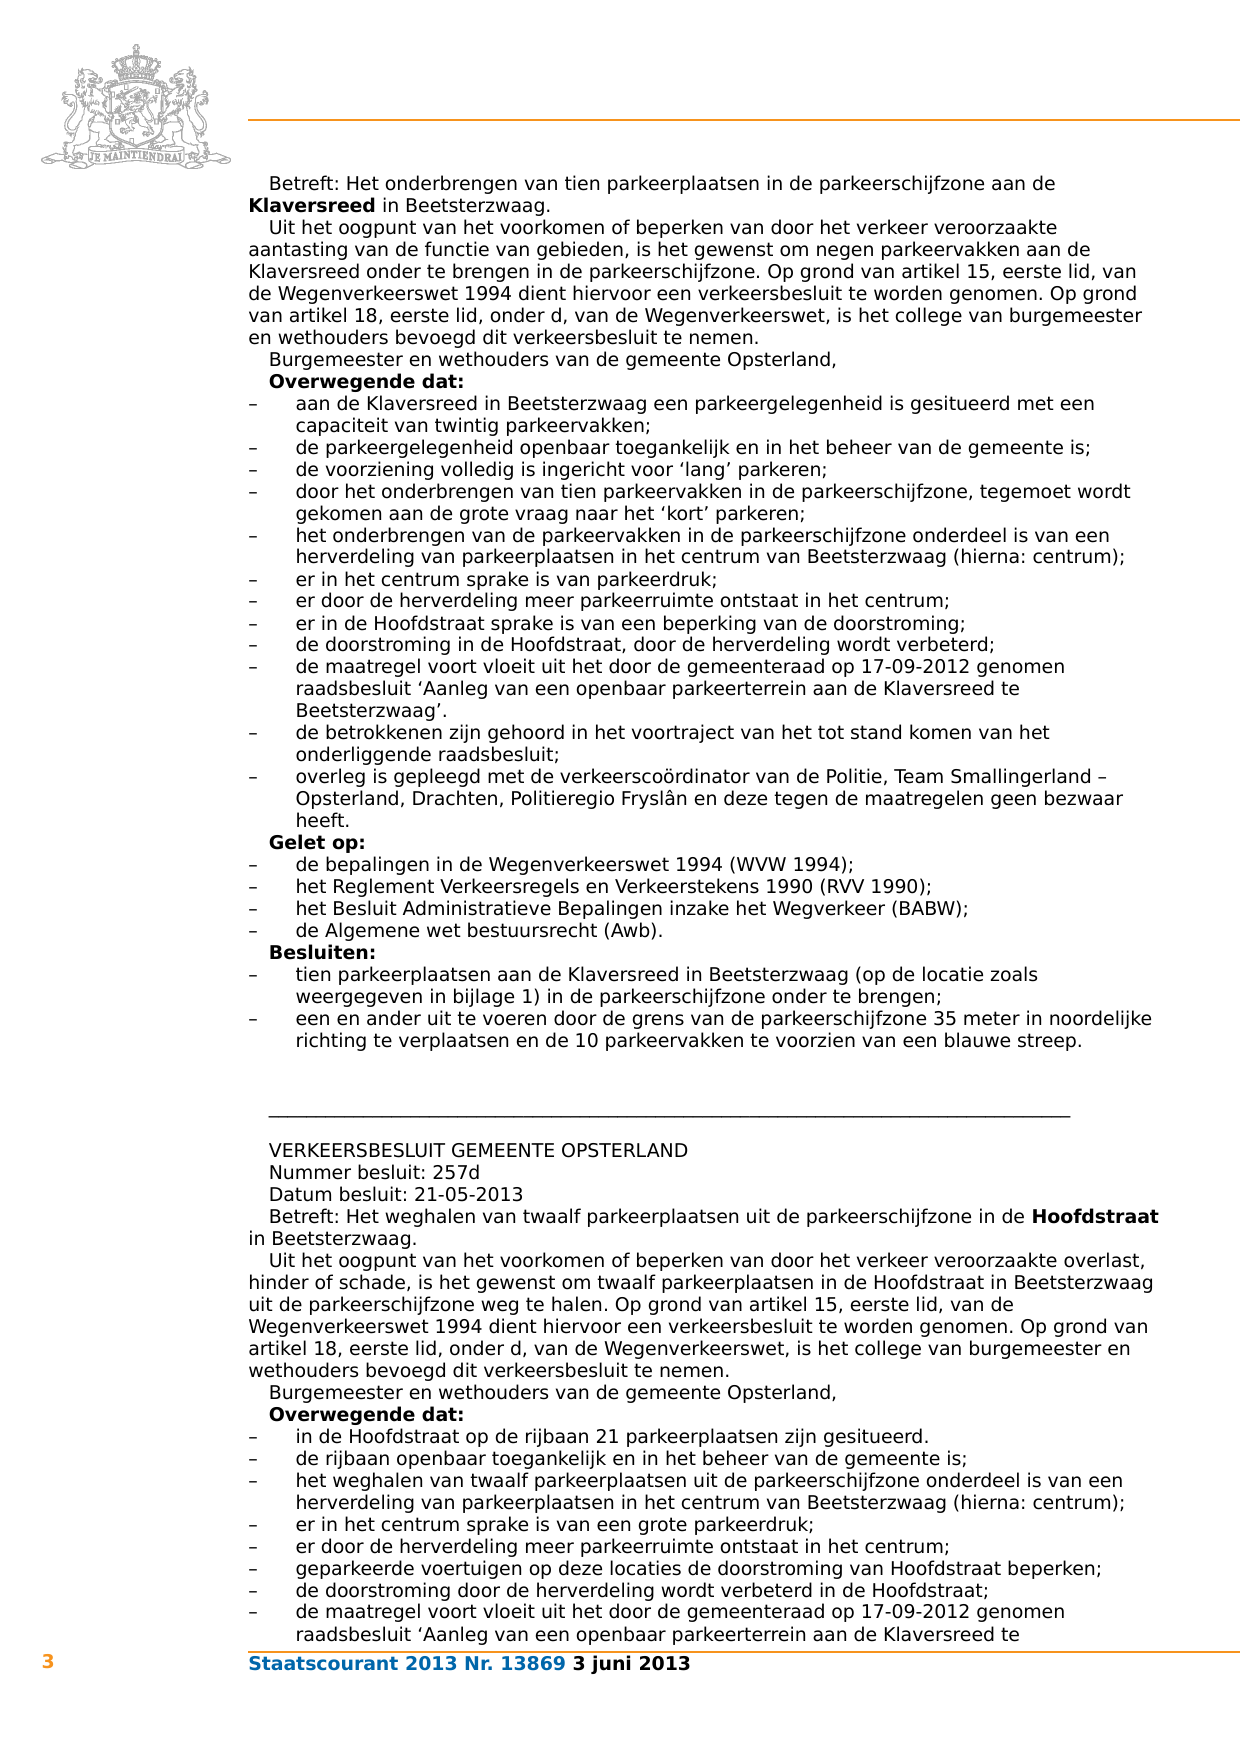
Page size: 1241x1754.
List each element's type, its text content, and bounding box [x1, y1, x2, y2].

list er door de herverdeling meer parkeerruimte ontstaat in het centrum; [248, 590, 1163, 612]
text Overwegende dat: [248, 1404, 1163, 1426]
list de Algemene wet bestuursrecht (Awb). [248, 920, 1163, 942]
list de maatregel voort vloeit uit het door de gemeenteraad op 17-09-2012 genomen raadsbesluit ‘Aanleg van een openbaar parkeerterrein aan de Klaversreed te Beetsterzwaag’. [248, 656, 1163, 722]
list in de Hoofdstraat op de rijbaan 21 parkeerplaatsen zijn gesitueerd. [248, 1426, 1163, 1448]
text Gelet op: [248, 832, 1163, 854]
list de betrokkenen zijn gehoord in het voortraject van het tot stand komen van het onderliggende raadsbesluit; [248, 722, 1163, 766]
list de doorstroming door de herverdeling wordt verbeterd in de Hoofdstraat; [248, 1579, 1163, 1601]
list geparkeerde voertuigen op deze locaties de doorstroming van Hoofdstraat beperken; [248, 1557, 1163, 1579]
list er in de Hoofdstraat sprake is van een beperking van de doorstroming; [248, 612, 1163, 634]
text Besluiten: [248, 942, 1163, 964]
list het onderbrengen van de parkeervakken in de parkeerschijfzone onderdeel is van een herverdeling van parkeerplaatsen in het centrum van Beetsterzwaag (hierna: centrum); [248, 524, 1163, 568]
list er in het centrum sprake is van een grote parkeerdruk; [248, 1513, 1163, 1536]
list de bepalingen in de Wegenverkeerswet 1994 (WVW 1994); [248, 854, 1163, 876]
text Betreft: Het weghalen van twaalf parkeerplaatsen uit de parkeerschijfzone in de Hoofdstraat in Beetsterzwaag. [248, 1206, 1163, 1250]
list het weghalen van twaalf parkeerplaatsen uit de parkeerschijfzone onderdeel is van een herverdeling van parkeerplaatsen in het centrum van Beetsterzwaag (hierna: centrum); [248, 1469, 1163, 1513]
text Uit het oogpunt van het voorkomen of beperken van door het verkeer veroorzaakte aantasting van de functie van gebieden, is het gewenst om negen parkeervakken aan de Klaversreed onder te brengen in de parkeerschijfzone. Op grond van artikel 15, eerste lid, van de Wegenverkeerswet 1994 dient hiervoor een verkeersbesluit te worden genomen. Op grond van artikel 18, eerste lid, onder d, van de Wegenverkeerswet, is het college van burgemeester en wethouders bevoegd dit verkeersbesluit te nemen. [248, 217, 1163, 349]
text Nummer besluit: 257d [248, 1162, 1163, 1184]
text Overwegende dat: [248, 371, 1163, 393]
list de maatregel voort vloeit uit het door de gemeenteraad op 17-09-2012 genomen raadsbesluit ‘Aanleg van een openbaar parkeerterrein aan de Klaversreed te [248, 1601, 1163, 1645]
list de parkeergelegenheid openbaar toegankelijk en in het beheer van de gemeente is; [248, 437, 1163, 458]
list er in het centrum sprake is van parkeerdruk; [248, 568, 1163, 590]
text VERKEERSBESLUIT GEMEENTE OPSTERLAND [248, 1140, 1163, 1162]
list er door de herverdeling meer parkeerruimte ontstaat in het centrum; [248, 1536, 1163, 1557]
list de rijbaan openbaar toegankelijk en in het beheer van de gemeente is; [248, 1448, 1163, 1469]
list de doorstroming in de Hoofdstraat, door de herverdeling wordt verbeterd; [248, 634, 1163, 656]
text Uit het oogpunt van het voorkomen of beperken van door het verkeer veroorzaakte overlast, hinder of schade, is het gewenst om twaalf parkeerplaatsen in de Hoofdstraat in Beetsterzwaag uit de parkeerschijfzone weg te halen. Op grond van artikel 15, eerste lid, van de Wegenverkeerswet 1994 dient hiervoor een verkeersbesluit te worden genomen. Op grond van artikel 18, eerste lid, onder d, van de Wegenverkeerswet, is het college van burgemeester en wethouders bevoegd dit verkeersbesluit te nemen. [248, 1250, 1163, 1382]
text Burgemeester en wethouders van de gemeente Opsterland, [248, 1382, 1163, 1404]
text Burgemeester en wethouders van de gemeente Opsterland, [248, 349, 1163, 371]
list het Besluit Administratieve Bepalingen inzake het Wegverkeer (BABW); [248, 898, 1163, 920]
text _____________________________________________________________________________________ [248, 1096, 1163, 1118]
list aan de Klaversreed in Beetsterzwaag een parkeergelegenheid is gesitueerd met een capaciteit van twintig parkeervakken; [248, 393, 1163, 437]
picture [41, 44, 231, 169]
list overleg is gepleegd met de verkeerscoördinator van de Politie, Team Smallingerland – Opsterland, Drachten, Politieregio Fryslân en deze tegen de maatregelen geen bezwaar heeft. [248, 766, 1163, 832]
list het Reglement Verkeersregels en Verkeerstekens 1990 (RVV 1990); [248, 876, 1163, 898]
text Betreft: Het onderbrengen van tien parkeerplaatsen in de parkeerschijfzone aan de Klaversreed in Beetsterzwaag. [248, 173, 1163, 217]
list door het onderbrengen van tien parkeervakken in de parkeerschijfzone, tegemoet wordt gekomen aan de grote vraag naar het ‘kort’ parkeren; [248, 481, 1163, 524]
list tien parkeerplaatsen aan de Klaversreed in Beetsterzwaag (op de locatie zoals weergegeven in bijlage 1) in de parkeerschijfzone onder te brengen; [248, 964, 1163, 1008]
list een en ander uit te voeren door de grens van de parkeerschijfzone 35 meter in noordelijke richting te verplaatsen en de 10 parkeervakken te voorzien van een blauwe streep. [248, 1008, 1163, 1052]
list de voorziening volledig is ingericht voor ‘lang’ parkeren; [248, 458, 1163, 481]
text Datum besluit: 21-05-2013 [248, 1184, 1163, 1206]
